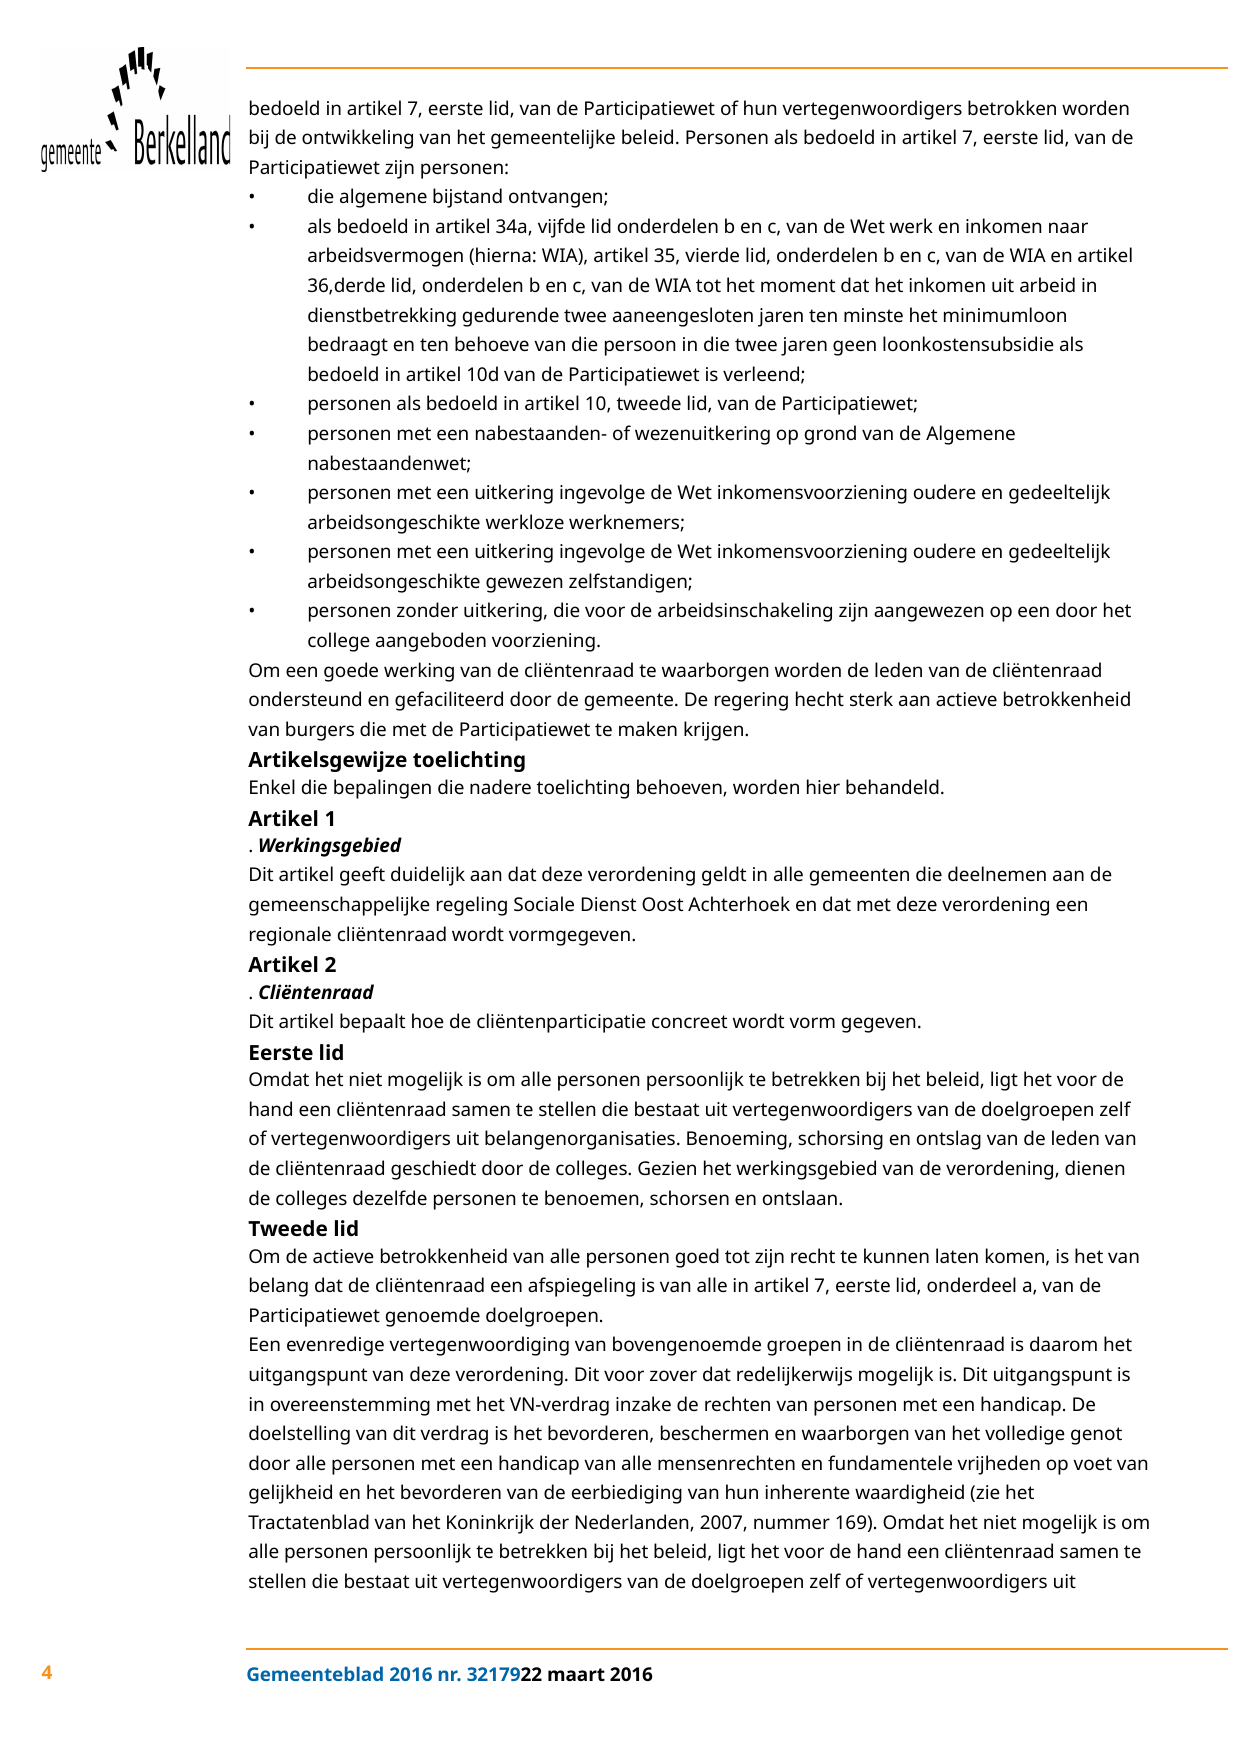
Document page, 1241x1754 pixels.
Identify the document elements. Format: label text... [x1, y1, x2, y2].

text Eerste lid [248, 1038, 1152, 1066]
text . Werkingsgebied [248, 832, 1152, 858]
picture [41, 47, 231, 172]
list personen met een nabestaanden- of wezenuitkering op grond van de Algemene nabestaandenwet; [248, 420, 1152, 476]
text Omdat het niet mogelijk is om alle personen persoonlijk te betrekken bij het beleid, ligt het voor de hand een cliëntenraad samen te stellen die bestaat uit vertegenwoordigers van de doelgroepen zelf of vertegenwoordigers uit belangenorganisaties. Benoeming, schorsing en ontslag van de leden van de cliëntenraad geschiedt door de colleges. Gezien het werkingsgebied van de verordening, dienen de colleges dezelfde personen te benoemen, schorsen en ontslaan. [248, 1066, 1152, 1211]
list personen met een uitkering ingevolge de Wet inkomensvoorziening oudere en gedeeltelijk arbeidsongeschikte gewezen zelfstandigen; [248, 538, 1152, 594]
text Artikel 1 [248, 804, 1152, 832]
list personen als bedoeld in artikel 10, tweede lid, van de Participatiewet; [248, 391, 1152, 416]
text Artikelsgewijze toelichting [248, 746, 1152, 774]
text bedoeld in artikel 7, eerste lid, van de Participatiewet of hun vertegenwoordigers betrokken worden bij de ontwikkeling van het gemeentelijke beleid. Personen als bedoeld in artikel 7, eerste lid, van de Participatiewet zijn personen: [248, 95, 1152, 180]
text Een evenredige vertegenwoordiging van bovengenoemde groepen in de cliëntenraad is daarom het uitgangspunt van deze verordening. Dit voor zover dat redelijkerwijs mogelijk is. Dit uitgangspunt is in overeenstemming met het VN-verdrag inzake de rechten van personen met een handicap. De doelstelling van dit verdrag is het bevorderen, beschermen en waarborgen van het volledige genot door alle personen met een handicap van alle mensenrechten en fundamentele vrijheden op voet van gelijkheid en het bevorderen van de eerbiediging van hun inherente waardigheid (zie het Tractatenblad van het Koninkrijk der Nederlanden, 2007, nummer 169). Omdat het niet mogelijk is om alle personen persoonlijk te betrekken bij het beleid, ligt het voor de hand een cliëntenraad samen te stellen die bestaat uit vertegenwoordigers van de doelgroepen zelf of vertegenwoordigers uit [248, 1332, 1152, 1594]
text Om de actieve betrokkenheid van alle personen goed tot zijn recht te kunnen laten komen, is het van belang dat de cliëntenraad een afspiegeling is van alle in artikel 7, eerste lid, onderdeel a, van de Participatiewet genoemde doelgroepen. [248, 1243, 1152, 1328]
list als bedoeld in artikel 34a, vijfde lid onderdelen b en c, van de Wet werk en inkomen naar arbeidsvermogen (hierna: WIA), artikel 35, vierde lid, onderdelen b en c, van de WIA en artikel 36,derde lid, onderdelen b en c, van de WIA tot het moment dat het inkomen uit arbeid in dienstbetrekking gedurende twee aaneengesloten jaren ten minste het minimumloon bedraagt en ten behoeve van die persoon in die twee jaren geen loonkostensubsidie als bedoeld in artikel 10d van de Participatiewet is verleend; [248, 213, 1152, 387]
list personen zonder uitkering, die voor de arbeidsinschakeling zijn aangewezen op een door het college aangeboden voorziening. [248, 598, 1152, 653]
text Artikel 2 [248, 950, 1152, 979]
text Dit artikel geeft duidelijk aan dat deze verordening geldt in alle gemeenten die deelnemen aan de gemeenschappelijke regeling Sociale Dienst Oost Achterhoek en dat met deze verordening een regionale cliëntenraad wordt vormgegeven. [248, 862, 1152, 947]
text Tweede lid [248, 1214, 1152, 1243]
text Om een goede werking van de cliëntenraad te waarborgen worden de leden van de cliëntenraad ondersteund en gefaciliteerd door de gemeente. De regering hecht sterk aan actieve betrokkenheid van burgers die met de Participatiewet te maken krijgen. [248, 657, 1152, 742]
list personen met een uitkering ingevolge de Wet inkomensvoorziening oudere en gedeeltelijk arbeidsongeschikte werkloze werknemers; [248, 479, 1152, 535]
text . Cliëntenraad [248, 979, 1152, 1004]
text Enkel die bepalingen die nadere toelichting behoeven, worden hier behandeld. [248, 774, 1152, 800]
list die algemene bijstand ontvangen; [248, 183, 1152, 209]
text Dit artikel bepaalt hoe de cliëntenparticipatie concreet wordt vorm gegeven. [248, 1008, 1152, 1034]
